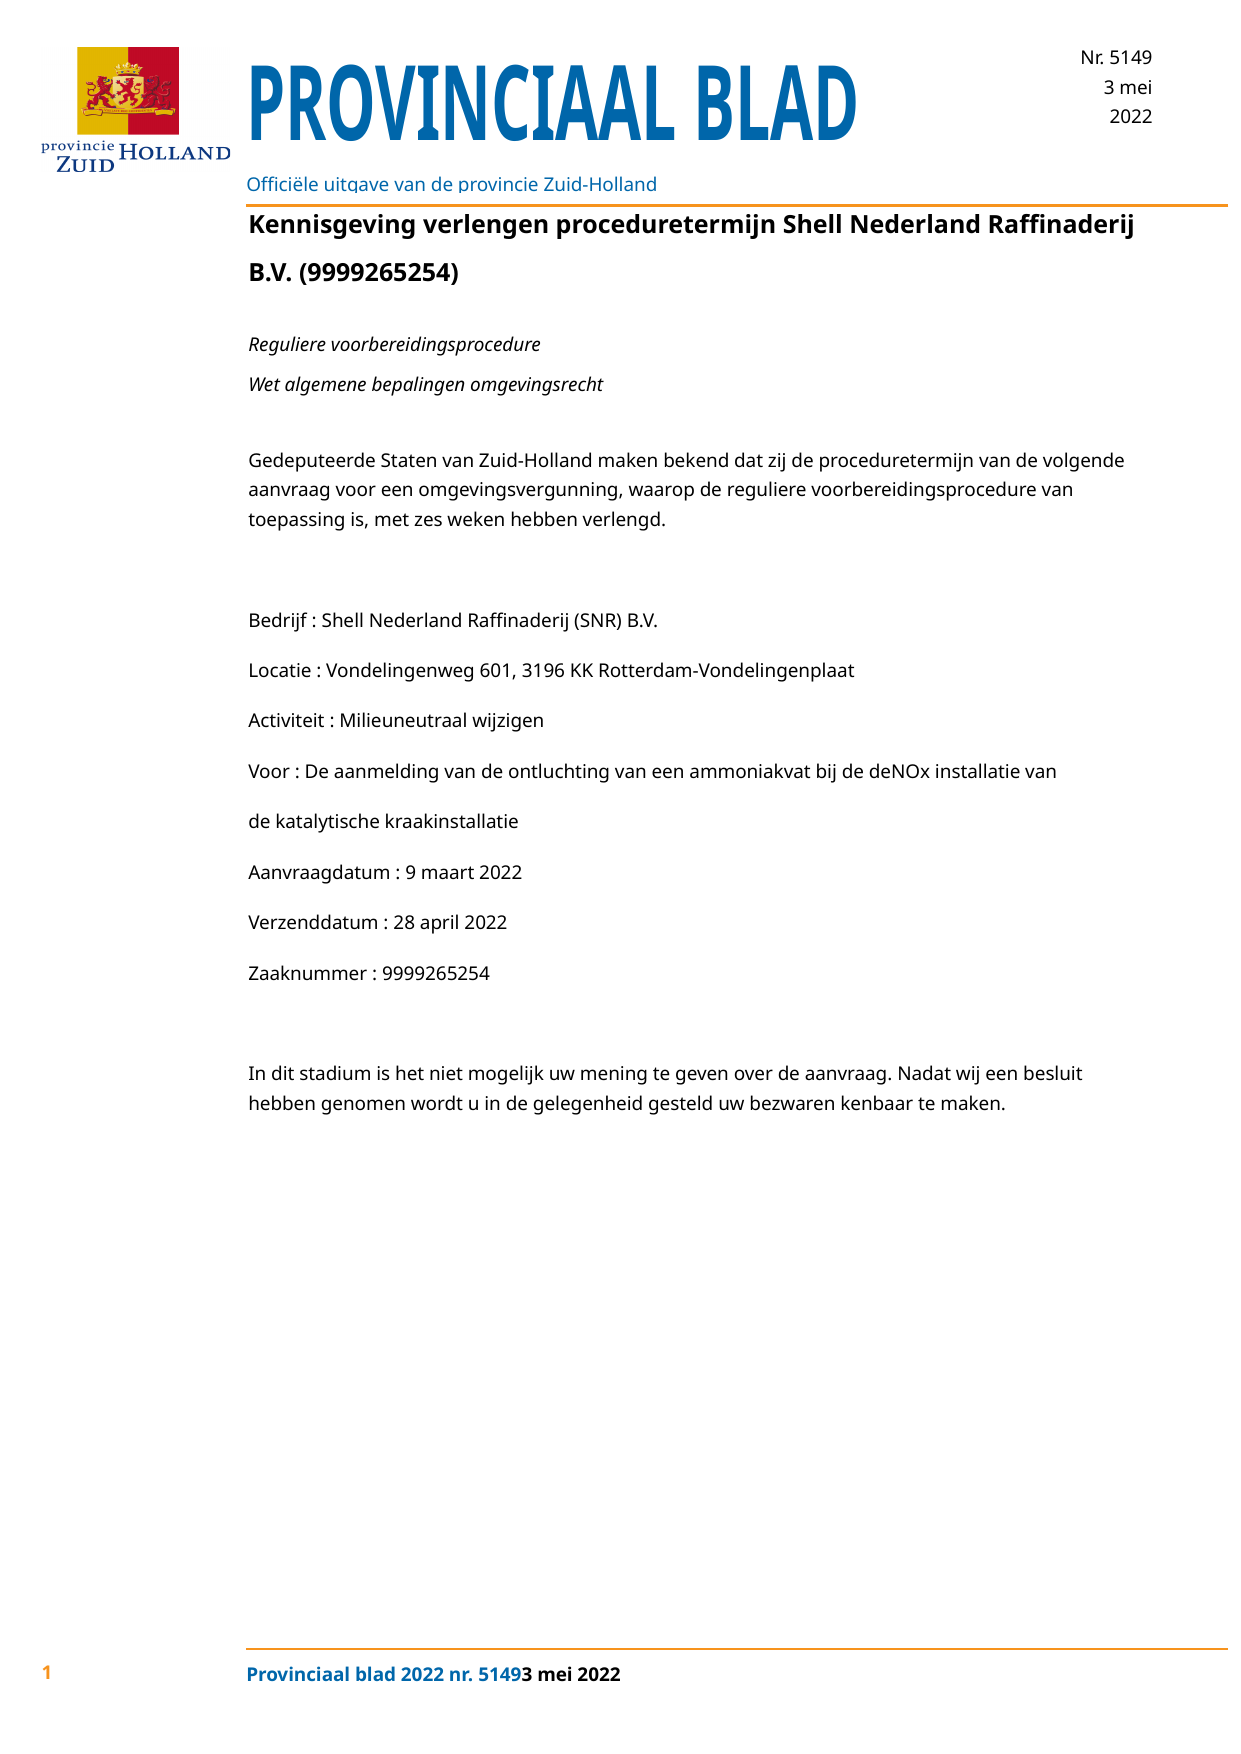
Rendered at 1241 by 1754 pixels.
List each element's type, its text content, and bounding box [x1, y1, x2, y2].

text Kennisgeving verlengen proceduretermijn Shell Nederland Raffinaderij B.V. (9999265254) [248, 207, 1152, 288]
text Voor : De aanmelding van de ontluchting van een ammoniakvat bij de deNOx installatie van [248, 758, 1152, 784]
text Verzenddatum : 28 april 2022 [248, 909, 1152, 935]
text Gedeputeerde Staten van Zuid-Holland maken bekend dat zij de proceduretermijn van de volgende aanvraag voor een omgevingsvergunning, waarop de reguliere voorbereidingsprocedure van toepassing is, met zes weken hebben verlengd. [248, 447, 1152, 532]
text Activiteit : Milieuneutraal wijzigen [248, 708, 1152, 733]
text In dit stadium is het niet mogelijk uw mening te geven over de aanvraag. Nadat wij een besluit hebben genomen wordt u in de gelegenheid gesteld uw bezwaren kenbaar te maken. [248, 1061, 1152, 1116]
text Locatie : Vondelingenweg 601, 3196 KK Rotterdam-Vondelingenplaat [248, 657, 1152, 683]
text de katalytische kraakinstallatie [248, 808, 1152, 834]
picture [41, 47, 231, 172]
text Wet algemene bepalingen omgevingsrecht [248, 371, 1152, 396]
text Bedrijf : Shell Nederland Raffinaderij (SNR) B.V. [248, 607, 1152, 633]
text Reguliere voorbereidingsprocedure [248, 331, 1152, 357]
text Zaaknummer : 9999265254 [248, 960, 1152, 986]
text Aanvraagdatum : 9 maart 2022 [248, 859, 1152, 885]
